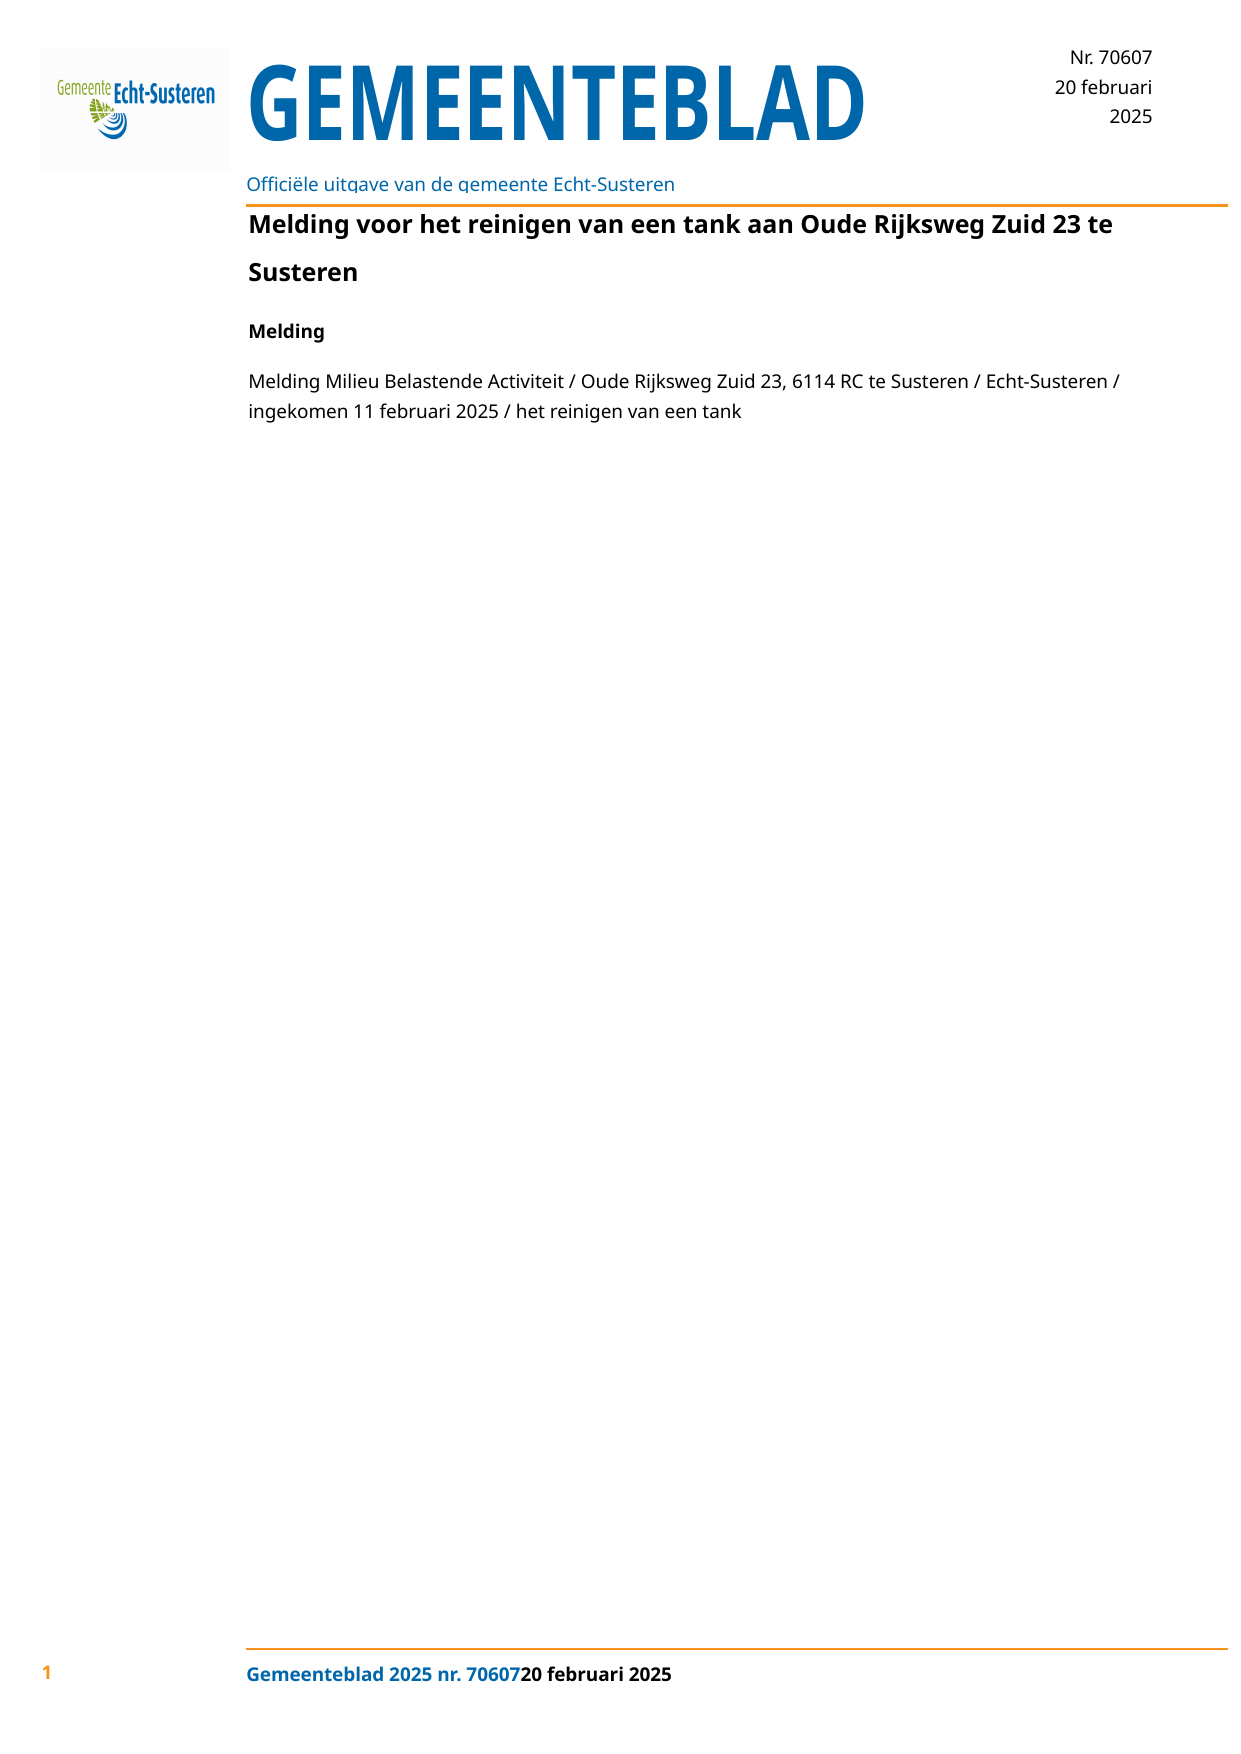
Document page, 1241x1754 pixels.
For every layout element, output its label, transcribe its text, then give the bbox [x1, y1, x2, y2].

text Melding [248, 318, 1152, 344]
text Melding voor het reinigen van een tank aan Oude Rijksweg Zuid 23 te Susteren [248, 207, 1152, 288]
picture [41, 47, 231, 172]
text Melding Milieu Belastende Activiteit / Oude Rijksweg Zuid 23, 6114 RC te Susteren / Echt-Susteren / ingekomen 11 februari 2025 / het reinigen van een tank [248, 368, 1152, 424]
